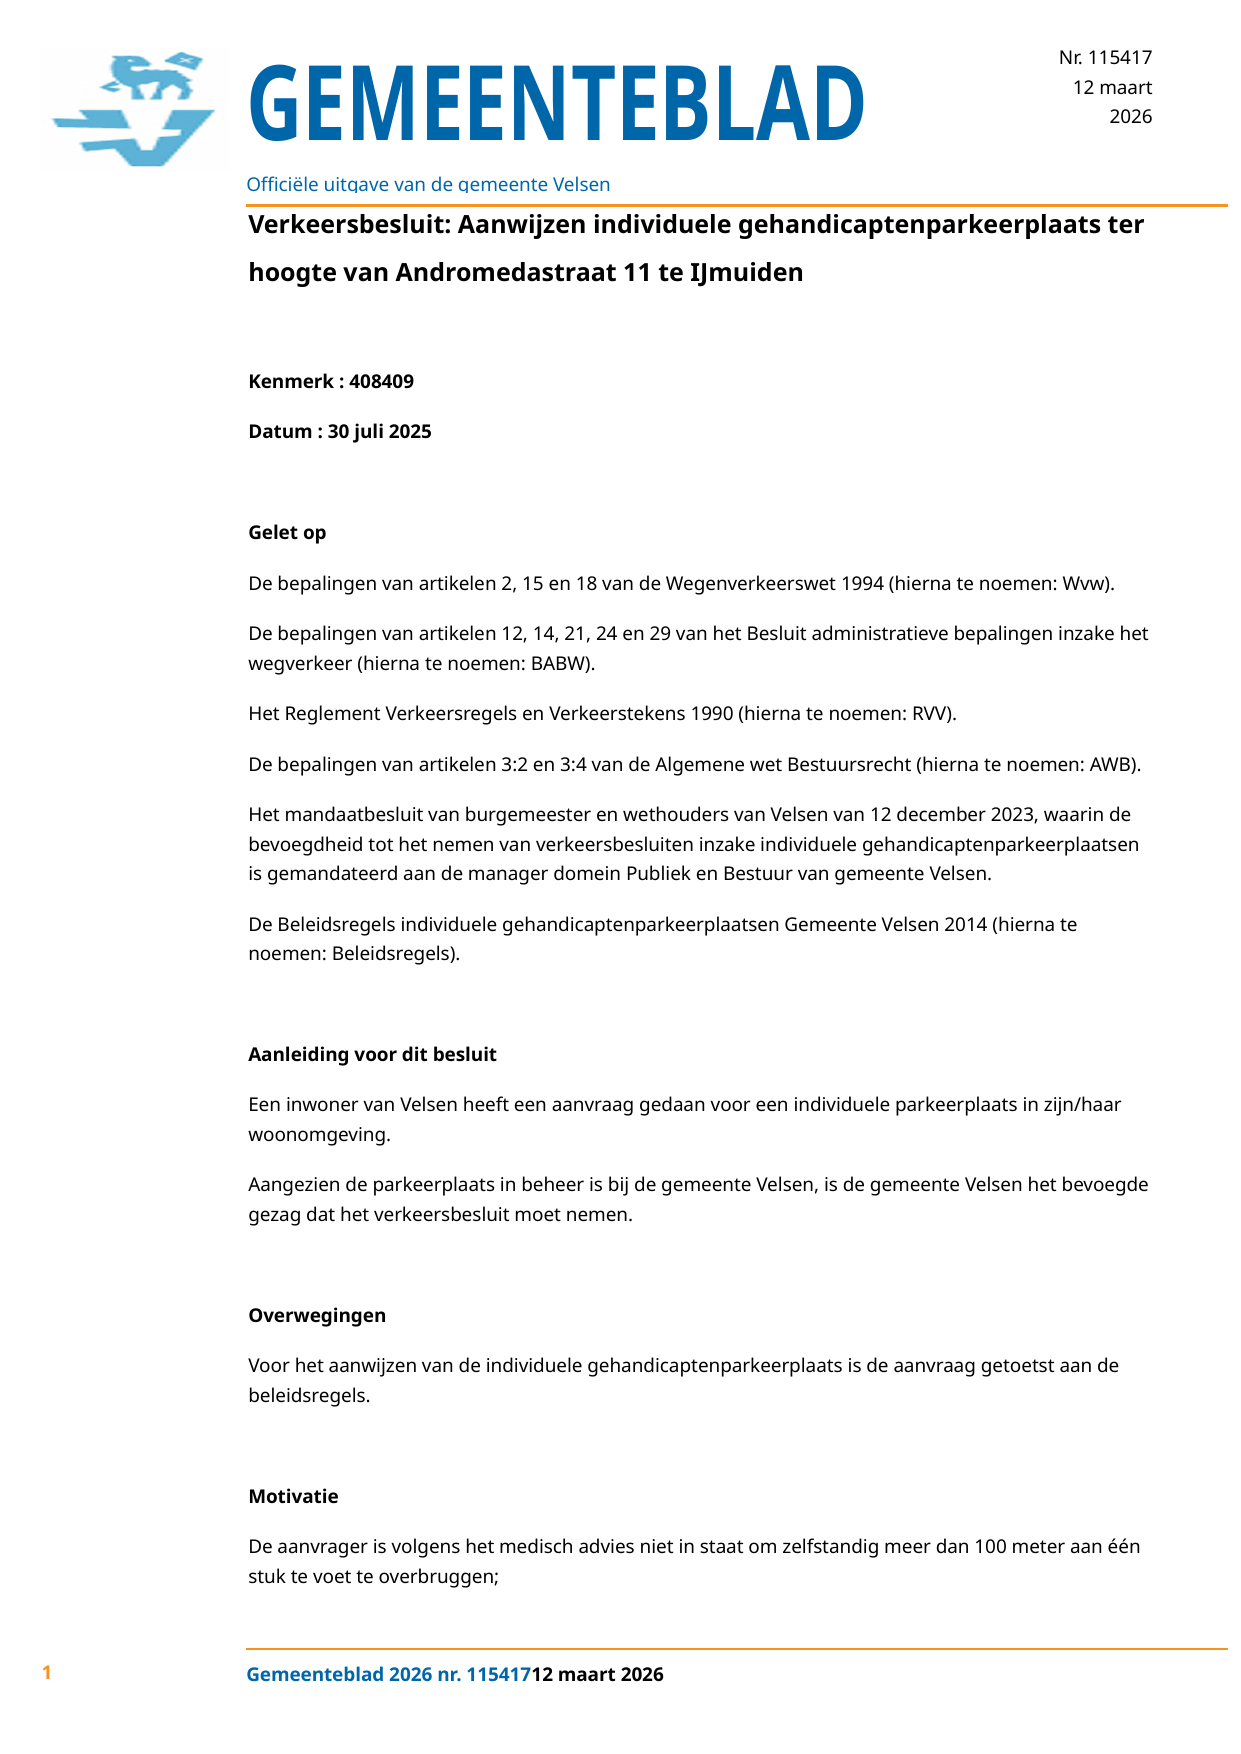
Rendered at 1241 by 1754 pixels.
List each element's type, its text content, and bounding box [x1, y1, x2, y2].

text De bepalingen van artikelen 3:2 en 3:4 van de Algemene wet Bestuursrecht (hierna te noemen: AWB). [248, 751, 1152, 777]
text Overwegingen [248, 1302, 1152, 1328]
text De aanvrager is volgens het medisch advies niet in staat om zelfstandig meer dan 100 meter aan één stuk te voet te overbruggen; [248, 1533, 1152, 1589]
text Aanleiding voor dit besluit [248, 1041, 1152, 1067]
text Verkeersbesluit: Aanwijzen individuele gehandicaptenparkeerplaats ter hoogte van Andromedastraat 11 te IJmuiden [248, 207, 1152, 288]
text Gelet op [248, 519, 1152, 545]
text De Beleidsregels individuele gehandicaptenparkeerplaatsen Gemeente Velsen 2014 (hierna te noemen: Beleidsregels). [248, 911, 1152, 966]
text Aangezien de parkeerplaats in beheer is bij de gemeente Velsen, is de gemeente Velsen het bevoegde gezag dat het verkeersbesluit moet nemen. [248, 1172, 1152, 1227]
text Het mandaatbesluit van burgemeester en wethouders van Velsen van 12 december 2023, waarin de bevoegdheid tot het nemen van verkeersbesluiten inzake individuele gehandicaptenparkeerplaatsen is gemandateerd aan de manager domein Publiek en Bestuur van gemeente Velsen. [248, 801, 1152, 886]
text De bepalingen van artikelen 12, 14, 21, 24 en 29 van het Besluit administratieve bepalingen inzake het wegverkeer (hierna te noemen: BABW). [248, 620, 1152, 676]
text De bepalingen van artikelen 2, 15 en 18 van de Wegenverkeerswet 1994 (hierna te noemen: Wvw). [248, 570, 1152, 596]
picture [41, 47, 231, 172]
text Motivatie [248, 1483, 1152, 1509]
text Een inwoner van Velsen heeft een aanvraag gedaan voor een individuele parkeerplaats in zijn/haar woonomgeving. [248, 1092, 1152, 1147]
text Kenmerk : 408409 [248, 368, 1152, 394]
text Voor het aanwijzen van de individuele gehandicaptenparkeerplaats is de aanvraag getoetst aan de beleidsregels. [248, 1352, 1152, 1408]
text Het Reglement Verkeersregels en Verkeerstekens 1990 (hierna te noemen: RVV). [248, 700, 1152, 726]
text Datum : 30 juli 2025 [248, 419, 1152, 444]
